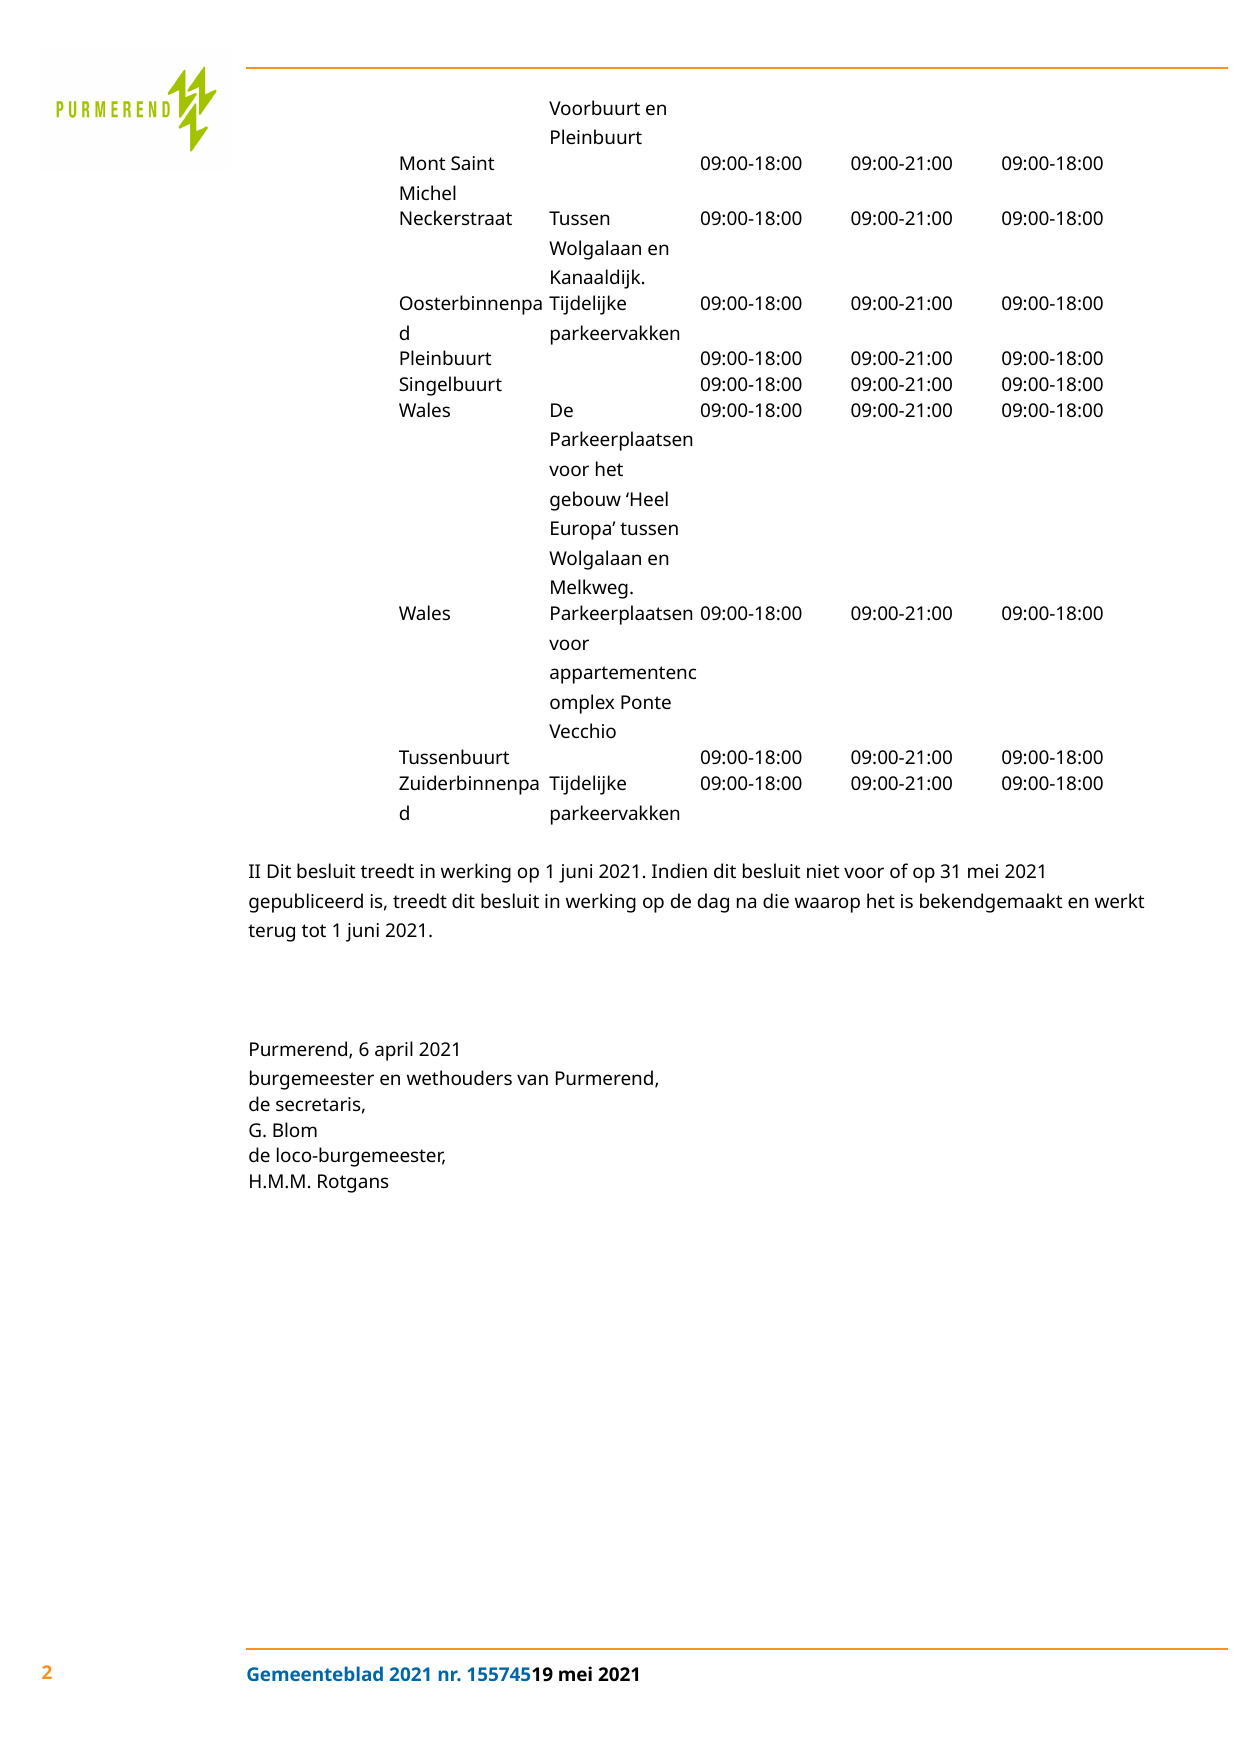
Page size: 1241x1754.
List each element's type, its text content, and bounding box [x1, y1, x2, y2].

table_cell [399, 95, 549, 150]
table_cell 09:00-18:00 [1001, 770, 1152, 825]
table_cell 09:00-18:00 [1001, 600, 1152, 744]
table_cell Tussen Wolgalaan en Kanaaldijk. [549, 205, 700, 290]
text burgemeester en wethouders van Purmerend, [248, 1065, 1152, 1091]
table_cell [248, 600, 398, 744]
table_cell [248, 150, 398, 205]
table_cell [1001, 95, 1152, 150]
table_cell 09:00-18:00 [1001, 744, 1152, 770]
table_cell 09:00-18:00 [700, 290, 850, 346]
table_cell Zuiderbinnenpad [399, 770, 549, 825]
table_cell 09:00-18:00 [700, 600, 850, 744]
table_cell Tussenbuurt [399, 744, 549, 770]
table_cell [248, 290, 398, 346]
table_cell 09:00-21:00 [850, 770, 1001, 825]
table_cell Singelbuurt [399, 371, 549, 397]
table_cell 09:00-18:00 [700, 770, 850, 825]
text II Dit besluit treedt in werking op 1 juni 2021. Indien dit besluit niet voor of op 31 mei 2021 gepubliceerd is, treedt dit besluit in werking op de dag na die waarop het is bekendgemaakt en werkt terug tot 1 juni 2021. [248, 858, 1152, 943]
table_cell Wales [399, 397, 549, 600]
text G. Blom [248, 1117, 1152, 1142]
table_cell Oosterbinnenpad [399, 290, 549, 346]
table_cell 09:00-18:00 [1001, 150, 1152, 205]
table_cell Mont Saint Michel [399, 150, 549, 205]
table_cell [248, 95, 398, 150]
table_cell Neckerstraat [399, 205, 549, 290]
table_cell [700, 95, 850, 150]
table_cell 09:00-21:00 [850, 346, 1001, 371]
table_cell 09:00-18:00 [700, 397, 850, 600]
text de loco-burgemeester, [248, 1142, 1152, 1168]
table_cell 09:00-18:00 [700, 346, 850, 371]
text H.M.M. Rotgans [248, 1168, 1152, 1194]
table_cell Parkeerplaatsen voor appartementencomplex Ponte Vecchio [549, 600, 700, 744]
table_cell 09:00-21:00 [850, 150, 1001, 205]
text Purmerend, 6 april 2021 [248, 1036, 1152, 1061]
table_cell [549, 150, 700, 205]
table_cell 09:00-18:00 [1001, 371, 1152, 397]
table_cell [248, 205, 398, 290]
table_cell Tijdelijke parkeervakken [549, 290, 700, 346]
table_cell Wales [399, 600, 549, 744]
table_cell Pleinbuurt [399, 346, 549, 371]
table_cell 09:00-21:00 [850, 397, 1001, 600]
table_cell 09:00-18:00 [700, 205, 850, 290]
table_cell [248, 346, 398, 371]
table_cell 09:00-21:00 [850, 600, 1001, 744]
table_cell 09:00-21:00 [850, 371, 1001, 397]
table_cell 09:00-21:00 [850, 205, 1001, 290]
table_cell [248, 371, 398, 397]
table_cell [549, 744, 700, 770]
table_cell 09:00-18:00 [700, 150, 850, 205]
table_cell Voorbuurt en Pleinbuurt [549, 95, 700, 150]
table_cell [248, 397, 398, 600]
table_cell [549, 371, 700, 397]
table_cell 09:00-21:00 [850, 290, 1001, 346]
table_cell [248, 770, 398, 825]
table_cell [549, 346, 700, 371]
table_cell Tijdelijke parkeervakken [549, 770, 700, 825]
table_cell 09:00-18:00 [1001, 346, 1152, 371]
table_cell [248, 744, 398, 770]
table_cell [850, 95, 1001, 150]
table_cell 09:00-18:00 [700, 371, 850, 397]
text de secretaris, [248, 1091, 1152, 1117]
table_cell 09:00-18:00 [1001, 397, 1152, 600]
table_cell De Parkeerplaatsen voor het gebouw ‘Heel Europa’ tussen Wolgalaan en Melkweg. [549, 397, 700, 600]
table_cell 09:00-21:00 [850, 744, 1001, 770]
table_cell 09:00-18:00 [700, 744, 850, 770]
table_cell 09:00-18:00 [1001, 205, 1152, 290]
table_cell 09:00-18:00 [1001, 290, 1152, 346]
picture [41, 47, 231, 172]
